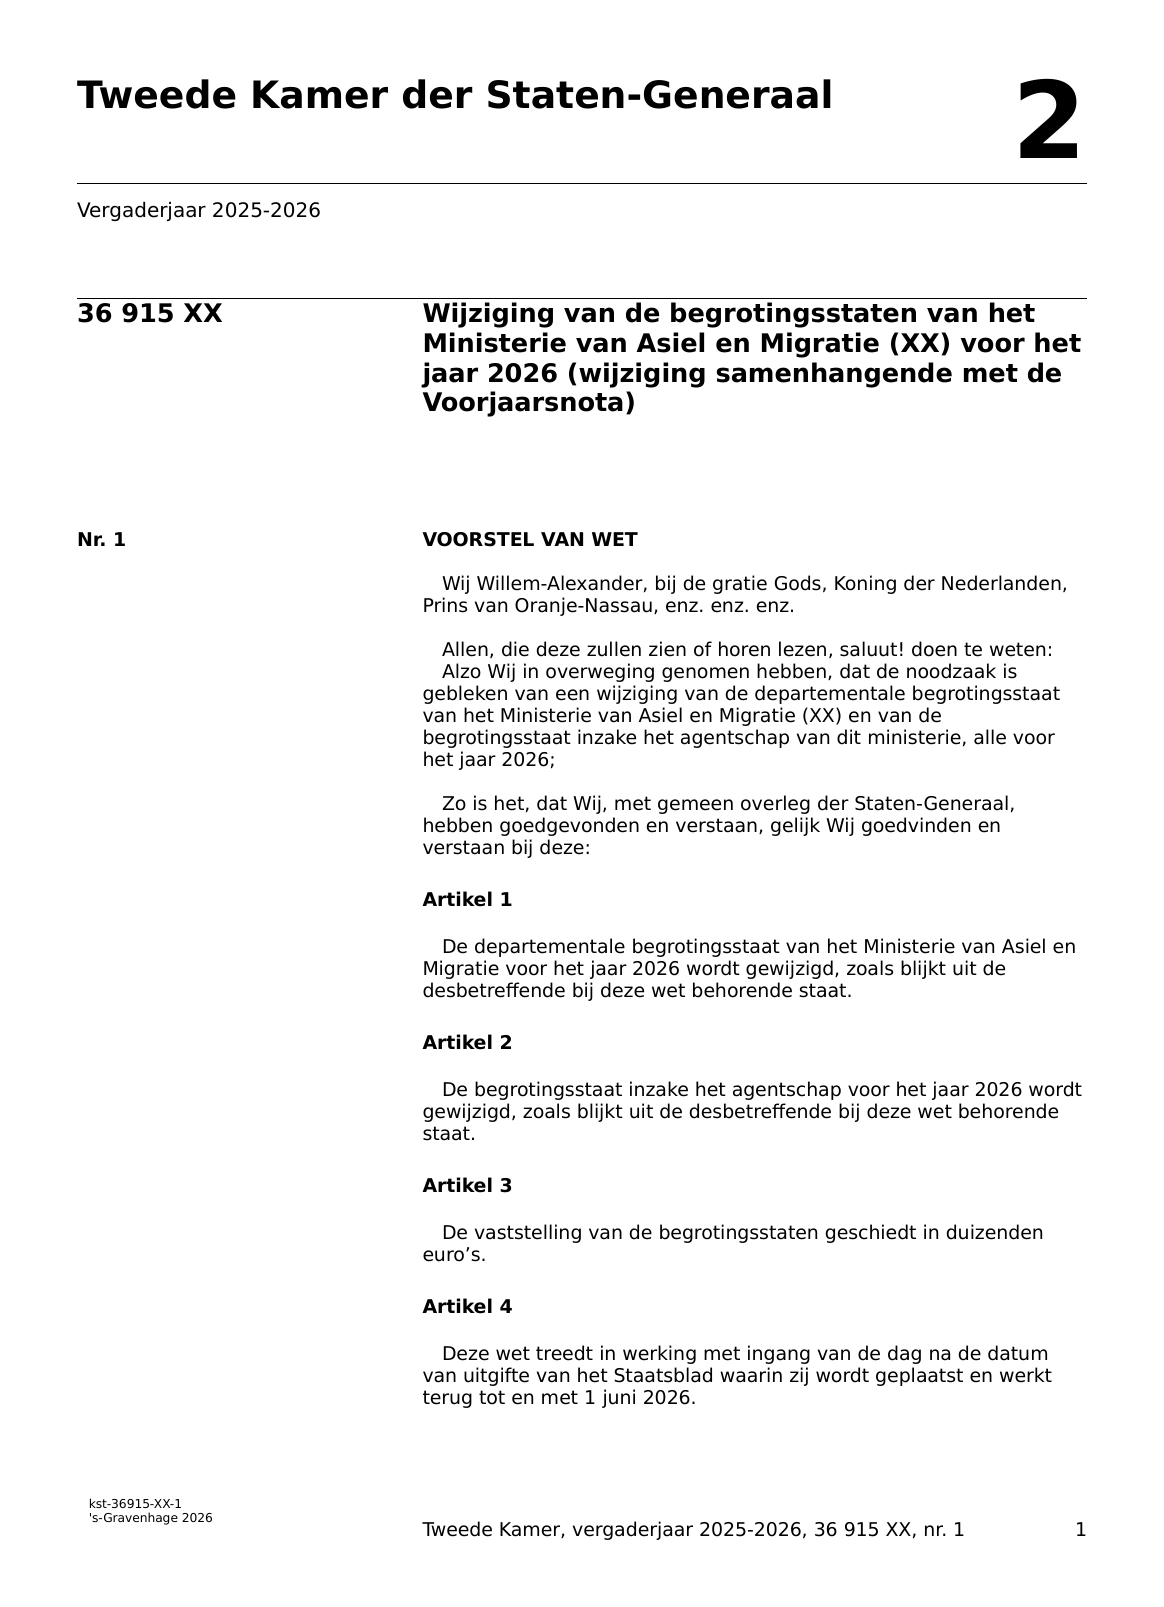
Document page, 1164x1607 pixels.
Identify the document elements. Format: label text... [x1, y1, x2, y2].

text 's-Gravenhage 2026 [88, 1511, 323, 1525]
text De departementale begrotingsstaat van het Ministerie van Asiel en Migratie voor het jaar 2026 wordt gewijzigd, zoals blijkt uit de desbetreffende bij deze wet behorende staat. [422, 936, 1087, 1002]
subtitle Nr. 1 VOORSTEL VAN WET [77, 529, 1087, 551]
subtitle Artikel 3 [422, 1175, 1087, 1197]
table_header 2 [886, 59, 1087, 183]
text Deze wet treedt in werking met ingang van de dag na de datum van uitgifte van het Staatsblad waarin zij wordt geplaatst en werkt terug tot en met 1 juni 2026. [422, 1343, 1087, 1409]
subtitle 36 915 XX Wijziging van de begrotingsstaten van het Ministerie van Asiel en Migratie (XX) voor het jaar 2026 (wijziging samenhangende met de Voorjaarsnota) [77, 299, 1087, 418]
text Zo is het, dat Wij, met gemeen overleg der Staten-Generaal, hebben goedgevonden en verstaan, gelijk Wij goedvinden en verstaan bij deze: [422, 793, 1087, 859]
text De begrotingsstaat inzake het agentschap voor het jaar 2026 wordt gewijzigd, zoals blijkt uit de desbetreffende bij deze wet behorende staat. [422, 1079, 1087, 1145]
subtitle Artikel 2 [422, 1032, 1087, 1054]
text Wij Willem-Alexander, bij de gratie Gods, Koning der Nederlanden, Prins van Oranje-Nassau, enz. enz. enz. [422, 573, 1087, 617]
table_header Tweede Kamer der Staten-Generaal [77, 59, 886, 183]
subtitle Artikel 1 [422, 889, 1087, 911]
text Allen, die deze zullen zien of horen lezen, saluut! doen te weten: [422, 639, 1087, 661]
text De vaststelling van de begrotingsstaten geschiedt in duizenden euro’s. [422, 1222, 1087, 1266]
table_cell Vergaderjaar 2025-2026 [77, 184, 1087, 298]
subtitle Artikel 4 [422, 1296, 1087, 1318]
text Alzo Wij in overweging genomen hebben, dat de noodzaak is gebleken van een wijziging van de departementale begrotingsstaat van het Ministerie van Asiel en Migratie (XX) en van de begrotingsstaat inzake het agentschap van dit ministerie, alle voor het jaar 2026; [422, 661, 1087, 771]
text kst-36915-XX-1 [88, 1497, 323, 1511]
